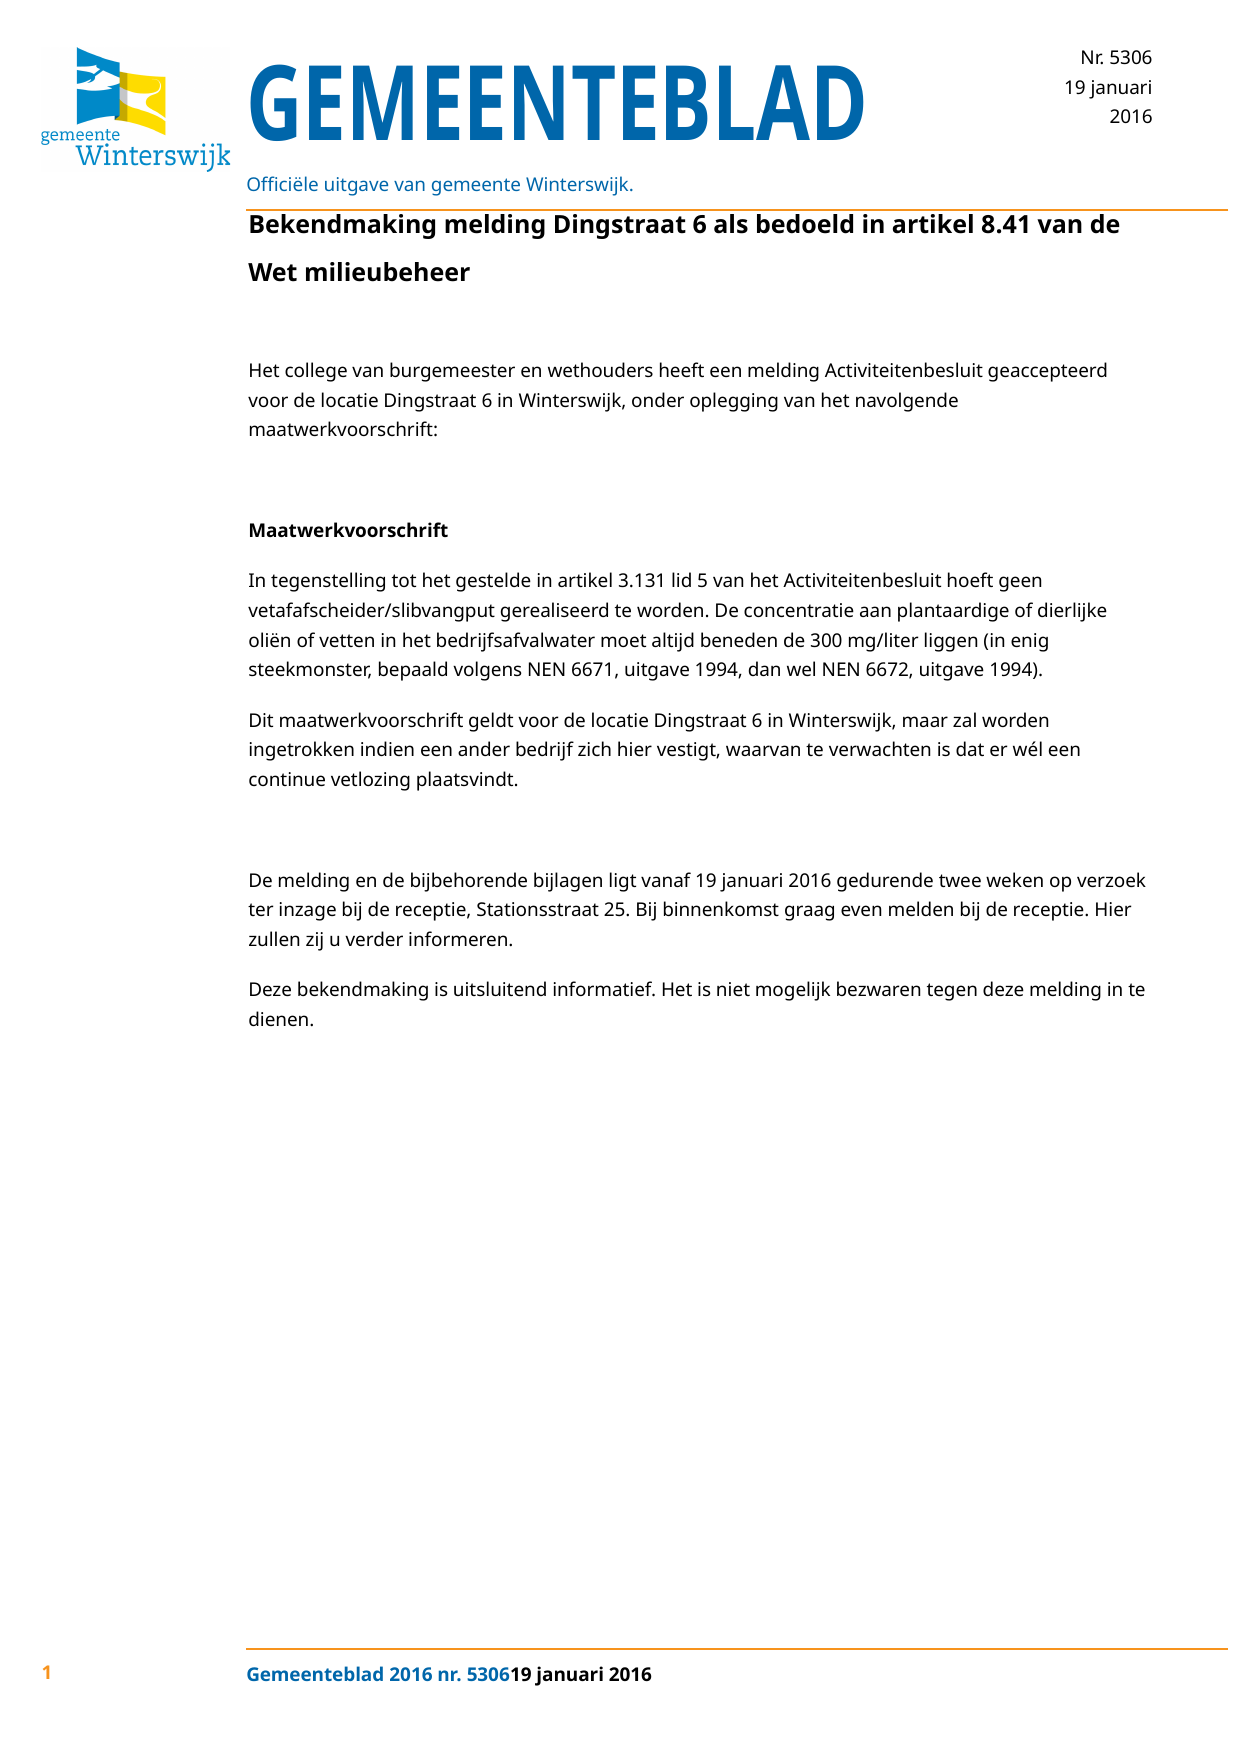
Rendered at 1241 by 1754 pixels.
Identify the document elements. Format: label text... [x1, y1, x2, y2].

text Maatwerkvoorschrift [248, 517, 1152, 543]
text De melding en de bijbehorende bijlagen ligt vanaf 19 januari 2016 gedurende twee weken op verzoek ter inzage bij de receptie, Stationsstraat 25. Bij binnenkomst graag even melden bij de receptie. Hier zullen zij u verder informeren. [248, 867, 1152, 952]
text In tegenstelling tot het gestelde in artikel 3.131 lid 5 van het Activiteitenbesluit hoeft geen vetafafscheider/slibvangput gerealiseerd te worden. De concentratie aan plantaardige of dierlijke oliën of vetten in het bedrijfsafvalwater moet altijd beneden de 300 mg/liter liggen (in enig steekmonster, bepaald volgens NEN 6671, uitgave 1994, dan wel NEN 6672, uitgave 1994). [248, 568, 1152, 682]
text Dit maatwerkvoorschrift geldt voor de locatie Dingstraat 6 in Winterswijk, maar zal worden ingetrokken indien een ander bedrijf zich hier vestigt, waarvan te verwachten is dat er wél een continue vetlozing plaatsvindt. [248, 707, 1152, 792]
text Bekendmaking melding Dingstraat 6 als bedoeld in artikel 8.41 van de Wet milieubeheer [248, 211, 1152, 288]
picture [41, 47, 231, 172]
picture [225, 153, 231, 162]
text Het college van burgemeester en wethouders heeft een melding Activiteitenbesluit geaccepteerd voor de locatie Dingstraat 6 in Winterswijk, onder oplegging van het navolgende maatwerkvoorschrift: [248, 357, 1152, 442]
text Deze bekendmaking is uitsluitend informatief. Het is niet mogelijk bezwaren tegen deze melding in te dienen. [248, 976, 1152, 1032]
